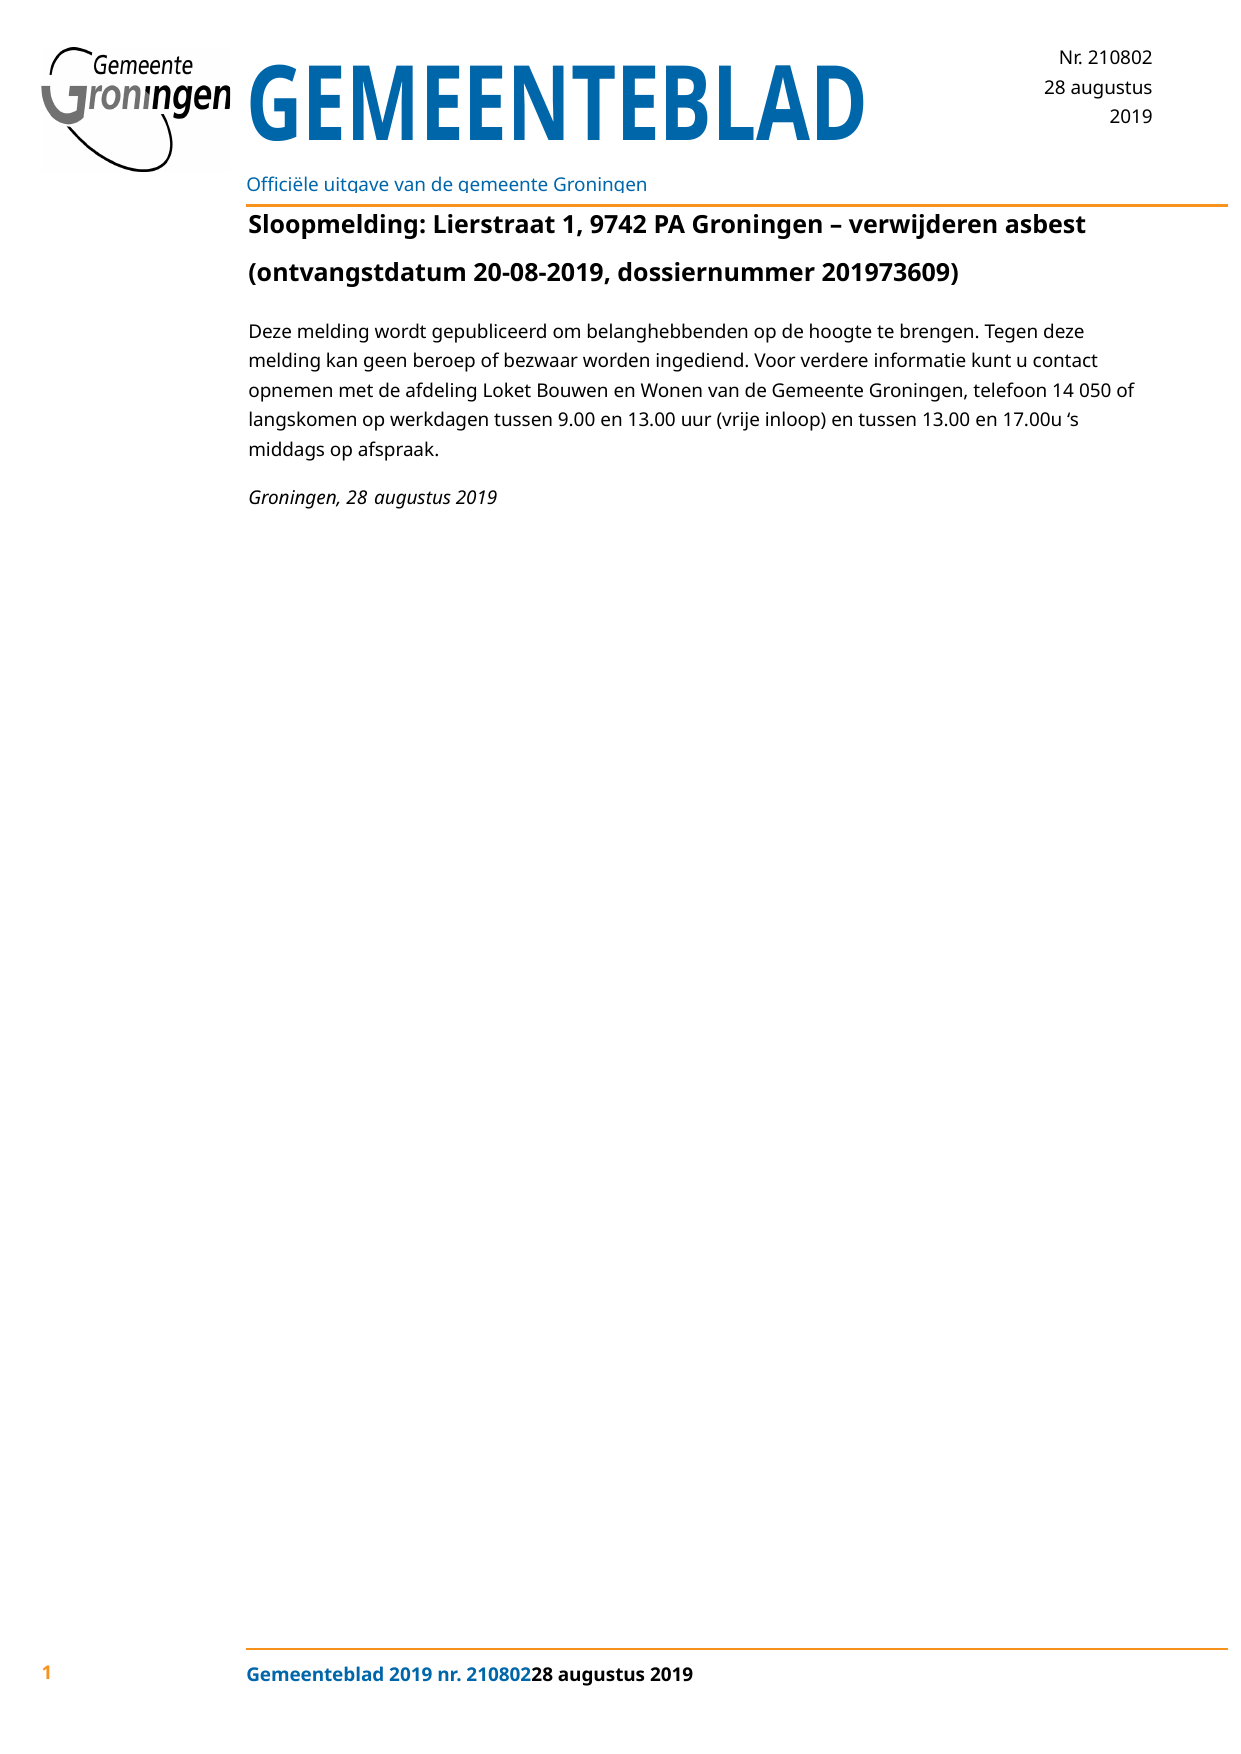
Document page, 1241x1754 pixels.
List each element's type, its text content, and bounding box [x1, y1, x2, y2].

text Groningen, 28 augustus 2019 [248, 484, 1152, 510]
picture [41, 47, 231, 172]
text Deze melding wordt gepubliceerd om belanghebbenden op de hoogte te brengen. Tegen deze melding kan geen beroep of bezwaar worden ingediend. Voor verdere informatie kunt u contact opnemen met de afdeling Loket Bouwen en Wonen van de Gemeente Groningen, telefoon 14 050 of langskomen op werkdagen tussen 9.00 en 13.00 uur (vrije inloop) en tussen 13.00 en 17.00u ‘s middags op afspraak. [248, 318, 1152, 462]
text Sloopmelding: Lierstraat 1, 9742 PA Groningen – verwijderen asbest (ontvangstdatum 20-08-2019, dossiernummer 201973609) [248, 207, 1152, 288]
